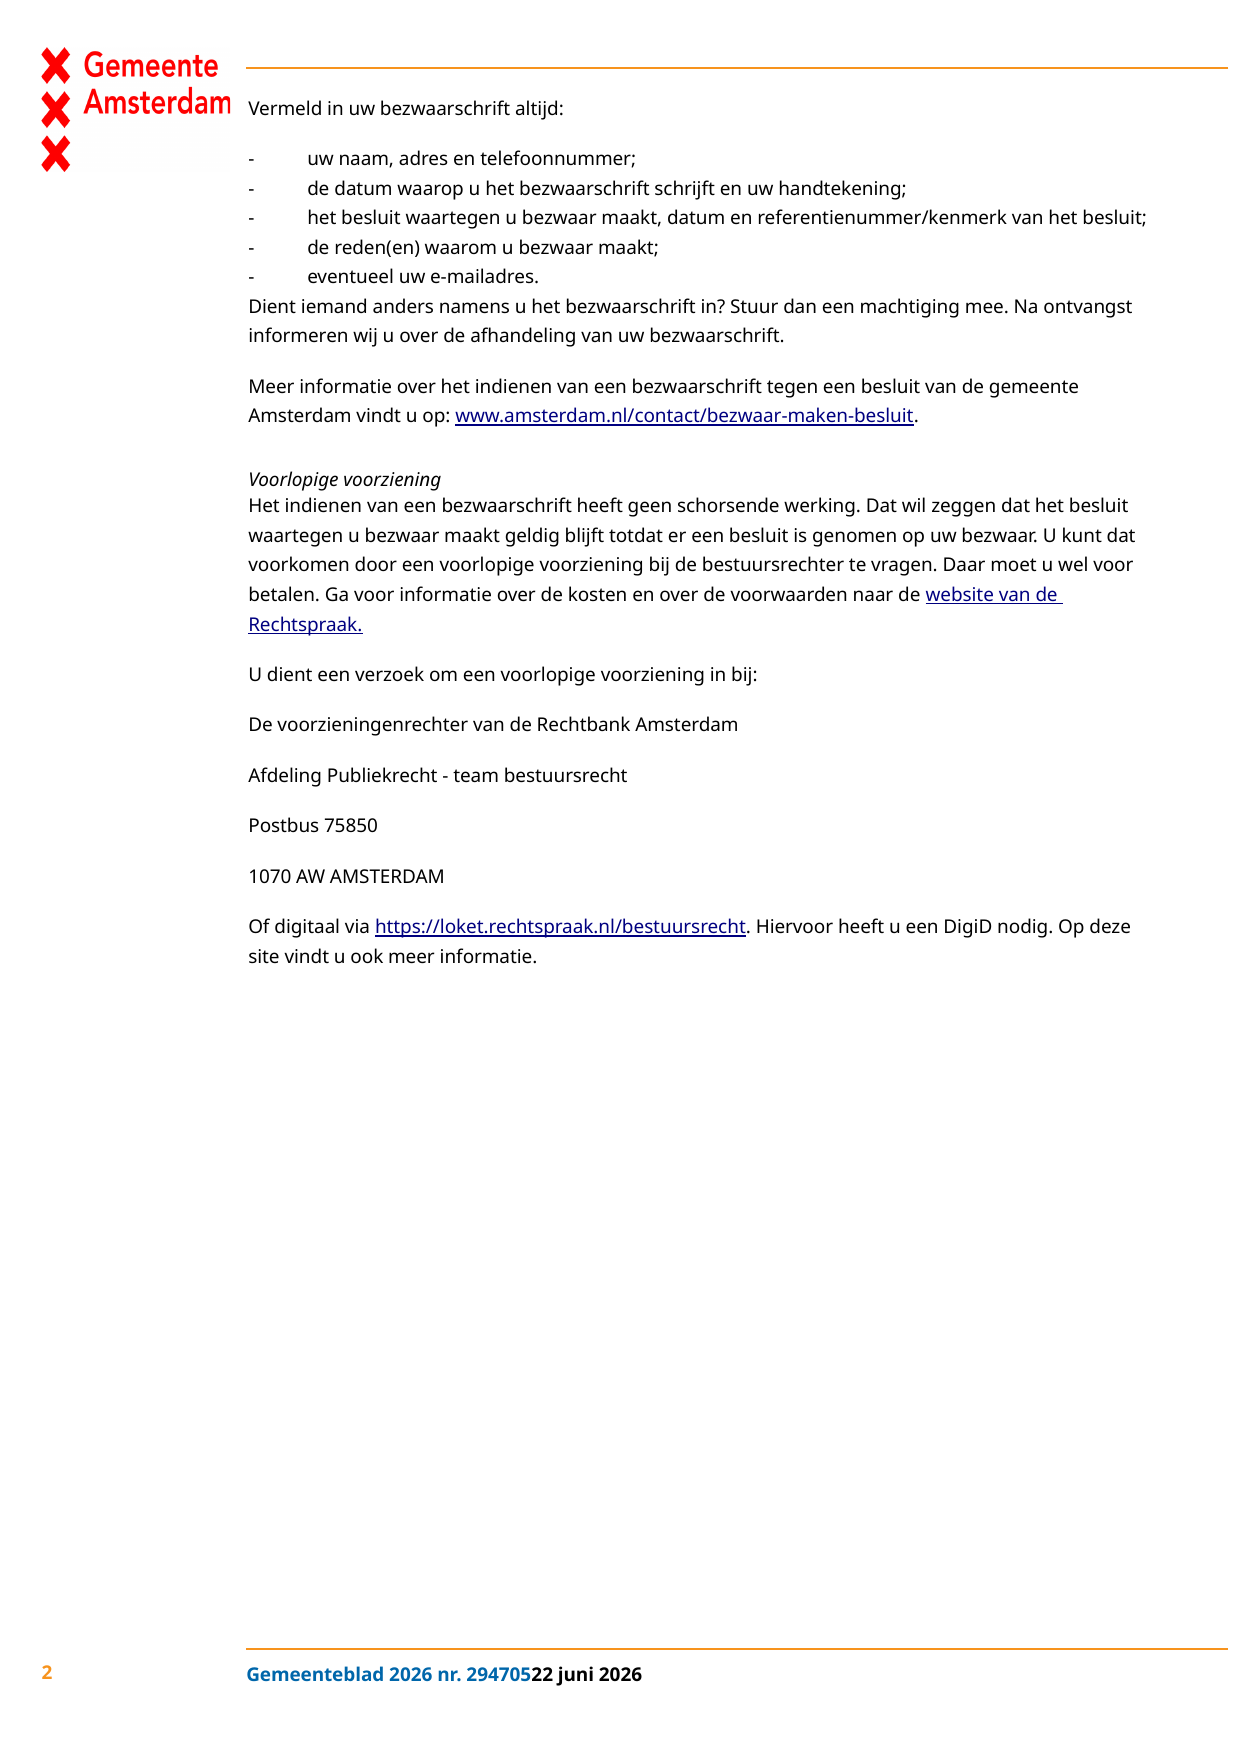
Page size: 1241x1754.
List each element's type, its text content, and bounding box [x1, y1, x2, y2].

text Vermeld in uw bezwaarschrift altijd: [248, 95, 1152, 121]
picture [41, 47, 231, 172]
text U dient een verzoek om een voorlopige voorziening in bij: [248, 661, 1152, 687]
text 1070 AW AMSTERDAM [248, 863, 1152, 888]
text Voorlopige voorziening [248, 467, 1152, 492]
list de datum waarop u het bezwaarschrift schrijft en uw handtekening; [248, 175, 1152, 201]
text Het indienen van een bezwaarschrift heeft geen schorsende werking. Dat wil zeggen dat het besluit waartegen u bezwaar maakt geldig blijft totdat er een besluit is genomen op uw bezwaar. U kunt dat voorkomen door een voorlopige voorziening bij de bestuursrechter te vragen. Daar moet u wel voor betalen. Ga voor informatie over de kosten en over de voorwaarden naar de website van de Rechtspraak. [248, 492, 1152, 636]
list het besluit waartegen u bezwaar maakt, datum en referentienummer/kenmerk van het besluit; [248, 204, 1152, 230]
text Postbus 75850 [248, 812, 1152, 838]
list eventueel uw e-mailadres. [248, 263, 1152, 289]
text Afdeling Publiekrecht - team bestuursrecht [248, 762, 1152, 788]
list uw naam, adres en telefoonnummer; [248, 145, 1152, 171]
text De voorzieningenrechter van de Rechtbank Amsterdam [248, 712, 1152, 737]
text Meer informatie over het indienen van een bezwaarschrift tegen een besluit van de gemeente Amsterdam vindt u op: www.amsterdam.nl/contact/bezwaar-maken-besluit. [248, 373, 1152, 428]
list de reden(en) waarom u bezwaar maakt; [248, 234, 1152, 260]
text Of digitaal via https://loket.rechtspraak.nl/bestuursrecht. Hiervoor heeft u een DigiD nodig. Op deze site vindt u ook meer informatie. [248, 913, 1152, 968]
text Dient iemand anders namens u het bezwaarschrift in? Stuur dan een machtiging mee. Na ontvangst informeren wij u over de afhandeling van uw bezwaarschrift. [248, 293, 1152, 348]
